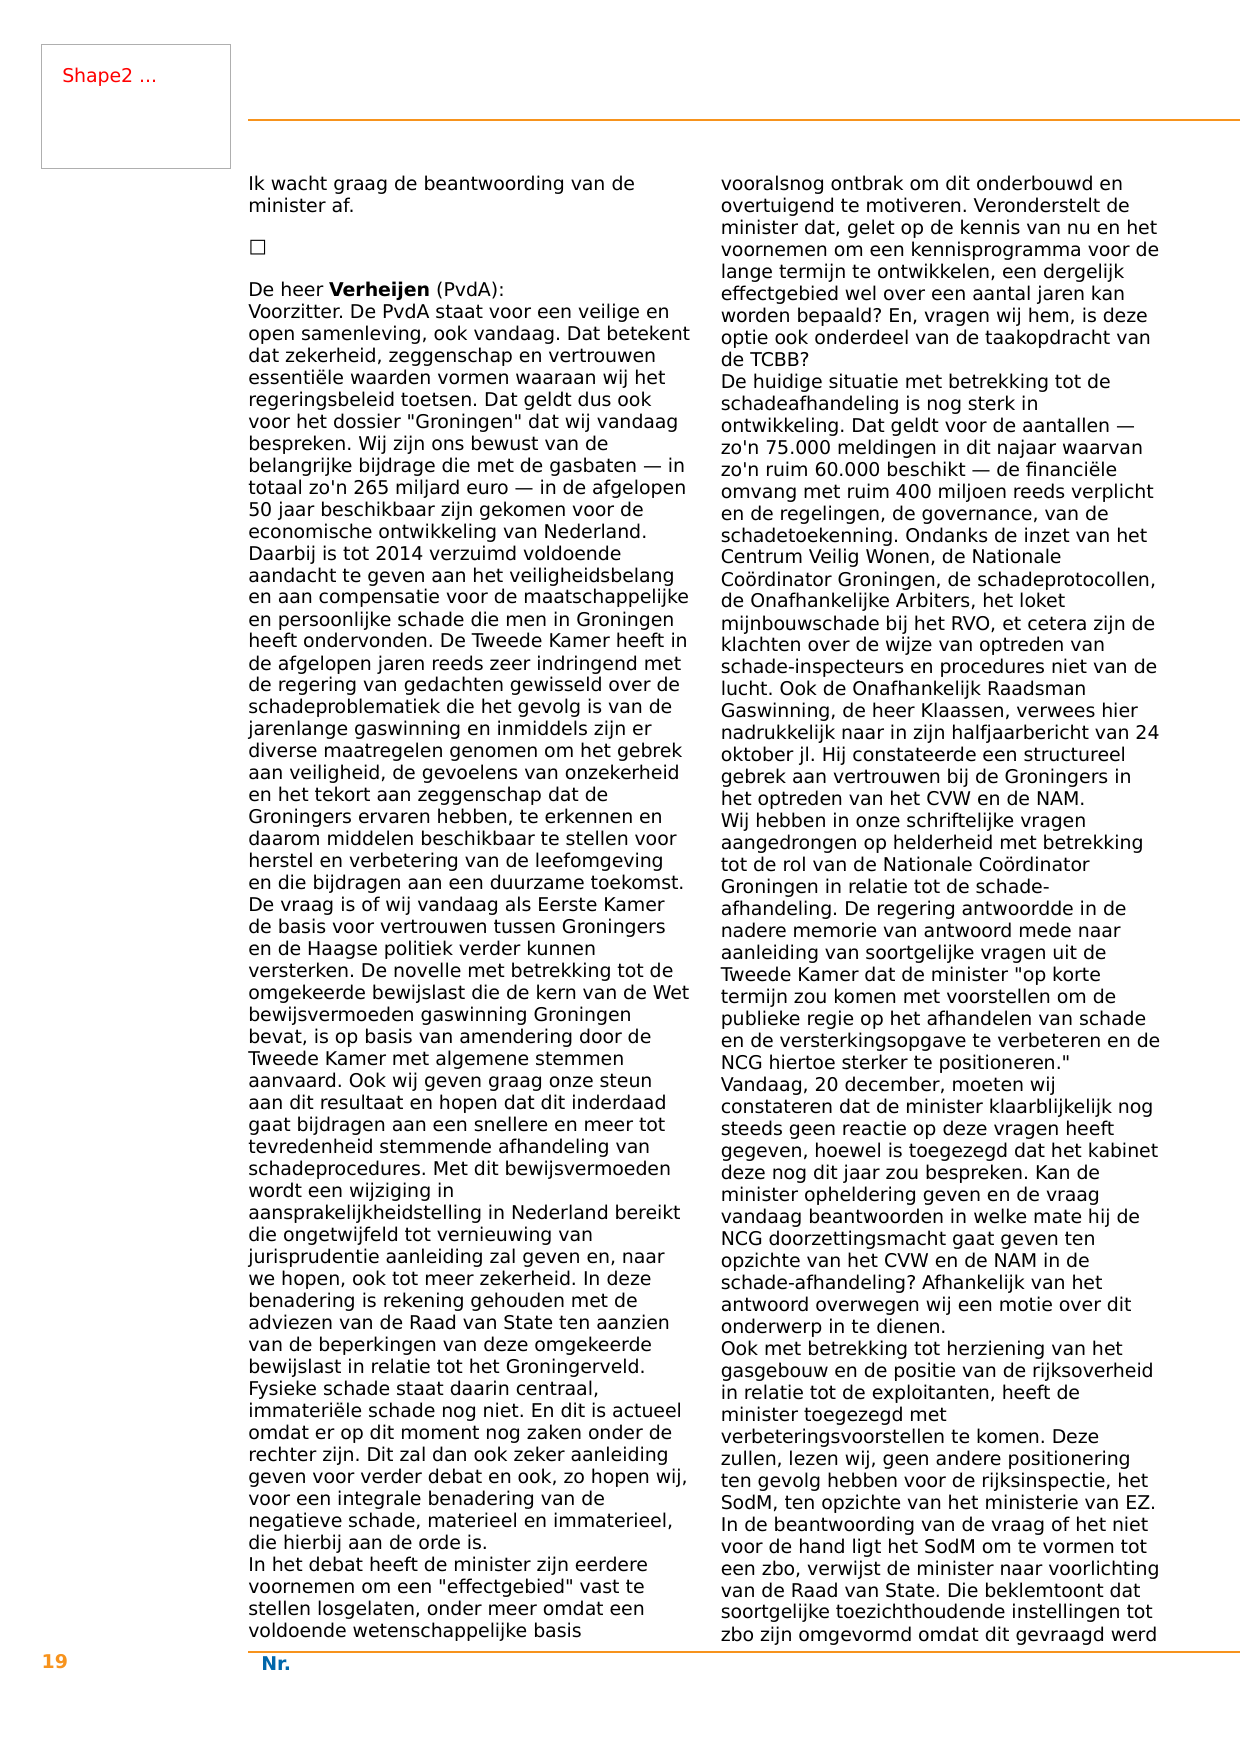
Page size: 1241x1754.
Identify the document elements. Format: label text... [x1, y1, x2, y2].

text Voorzitter. De PvdA staat voor een veilige en open samenleving, ook vandaag. Dat betekent dat zekerheid, zeggenschap en vertrouwen essentiële waarden vormen waaraan wij het regeringsbeleid toetsen. Dat geldt dus ook voor het dossier "Groningen" dat wij vandaag bespreken. Wij zijn ons bewust van de belangrijke bijdrage die met de gasbaten — in totaal zo'n 265 miljard euro — in de afgelopen 50 jaar beschikbaar zijn gekomen voor de economische ontwikkeling van Nederland. [248, 301, 691, 542]
text Wij hebben in onze schriftelijke vragen aangedrongen op helderheid met betrekking tot de rol van de Nationale Coördinator Groningen in relatie tot de schade-afhandeling. De regering antwoordde in de nadere memorie van antwoord mede naar aanleiding van soortgelijke vragen uit de Tweede Kamer dat de minister "op korte termijn zou komen met voorstellen om de publieke regie op het afhandelen van schade en de versterkingsopgave te verbeteren en de NCG hiertoe sterker te positioneren." Vandaag, 20 december, moeten wij constateren dat de minister klaarblijkelijk nog steeds geen reactie op deze vragen heeft gegeven, hoewel is toegezegd dat het kabinet deze nog dit jaar zou bespreken. Kan de minister opheldering geven en de vraag vandaag beantwoorden in welke mate hij de NCG doorzettingsmacht gaat geven ten opzichte van het CVW en de NAM in de schade-afhandeling? Afhankelijk van het antwoord overwegen wij een motie over dit onderwerp in te dienen. [721, 810, 1163, 1338]
text Ook met betrekking tot herziening van het gasgebouw en de positie van de rijksoverheid in relatie tot de exploitanten, heeft de minister toegezegd met verbeteringsvoorstellen te komen. Deze zullen, lezen wij, geen andere positionering ten gevolg hebben voor de rijksinspectie, het SodM, ten opzichte van het ministerie van EZ. In de beantwoording van de vraag of het niet voor de hand ligt het SodM om te vormen tot een zbo, verwijst de minister naar voorlichting van de Raad van State. Die beklemtoont dat soortgelijke toezichthoudende instellingen tot zbo zijn omgevormd omdat dit gevraagd werd [721, 1338, 1163, 1645]
text vooralsnog ontbrak om dit onderbouwd en overtuigend te motiveren. Veronderstelt de minister dat, gelet op de kennis van nu en het voornemen om een kennisprogramma voor de lange termijn te ontwikkelen, een dergelijk effectgebied wel over een aantal jaren kan worden bepaald? En, vragen wij hem, is deze optie ook onderdeel van de taakopdracht van de TCBB? [721, 173, 1163, 371]
text Daarbij is tot 2014 verzuimd voldoende aandacht te geven aan het veiligheidsbelang en aan compensatie voor de maatschappelijke en persoonlijke schade die men in Groningen heeft ondervonden. De Tweede Kamer heeft in de afgelopen jaren reeds zeer indringend met de regering van gedachten gewisseld over de schadeproblematiek die het gevolg is van de jarenlange gaswinning en inmiddels zijn er diverse maatregelen genomen om het gebrek aan veiligheid, de gevoelens van onzekerheid en het tekort aan zeggenschap dat de Groningers ervaren hebben, te erkennen en daarom middelen beschikbaar te stellen voor herstel en verbetering van de leefomgeving en die bijdragen aan een duurzame toekomst. De vraag is of wij vandaag als Eerste Kamer de basis voor vertrouwen tussen Groningers en de Haagse politiek verder kunnen versterken. De novelle met betrekking tot de omgekeerde bewijslast die de kern van de Wet bewijsvermoeden gaswinning Groningen bevat, is op basis van amendering door de Tweede Kamer met algemene stemmen aanvaard. Ook wij geven graag onze steun aan dit resultaat en hopen dat dit inderdaad gaat bijdragen aan een snellere en meer tot tevredenheid stemmende afhandeling van schadeprocedures. Met dit bewijsvermoeden wordt een wijziging in aansprakelijkheidstelling in Nederland bereikt die ongetwijfeld tot vernieuwing van jurisprudentie aanleiding zal geven en, naar we hopen, ook tot meer zekerheid. In deze benadering is rekening gehouden met de adviezen van de Raad van State ten aanzien van de beperkingen van deze omgekeerde bewijslast in relatie tot het Groningerveld. Fysieke schade staat daarin centraal, immateriële schade nog niet. En dit is actueel omdat er op dit moment nog zaken onder de rechter zijn. Dit zal dan ook zeker aanleiding geven voor verder debat en ook, zo hopen wij, voor een integrale benadering van de negatieve schade, materieel en immaterieel, die hierbij aan de orde is. [248, 542, 691, 1553]
text ⬜ [248, 237, 691, 259]
text De heer Verheijen (PvdA): [248, 279, 691, 301]
text De huidige situatie met betrekking tot de schadeafhandeling is nog sterk in ontwikkeling. Dat geldt voor de aantallen — zo'n 75.000 meldingen in dit najaar waarvan zo'n ruim 60.000 beschikt — de financiële omvang met ruim 400 miljoen reeds verplicht en de regelingen, de governance, van de schadetoekenning. Ondanks de inzet van het Centrum Veilig Wonen, de Nationale Coördinator Groningen, de schadeprotocollen, de Onafhankelijke Arbiters, het loket mijnbouwschade bij het RVO, et cetera zijn de klachten over de wijze van optreden van schade-inspecteurs en procedures niet van de lucht. Ook de Onafhankelijk Raadsman Gaswinning, de heer Klaassen, verwees hier nadrukkelijk naar in zijn halfjaarbericht van 24 oktober jl. Hij constateerde een structureel gebrek aan vertrouwen bij de Groningers in het optreden van het CVW en de NAM. [721, 371, 1163, 810]
text In het debat heeft de minister zijn eerdere voornemen om een "effectgebied" vast te stellen losgelaten, onder meer omdat een voldoende wetenschappelijke basis [248, 1553, 691, 1641]
text Ik wacht graag de beantwoording van de minister af. [248, 173, 691, 217]
